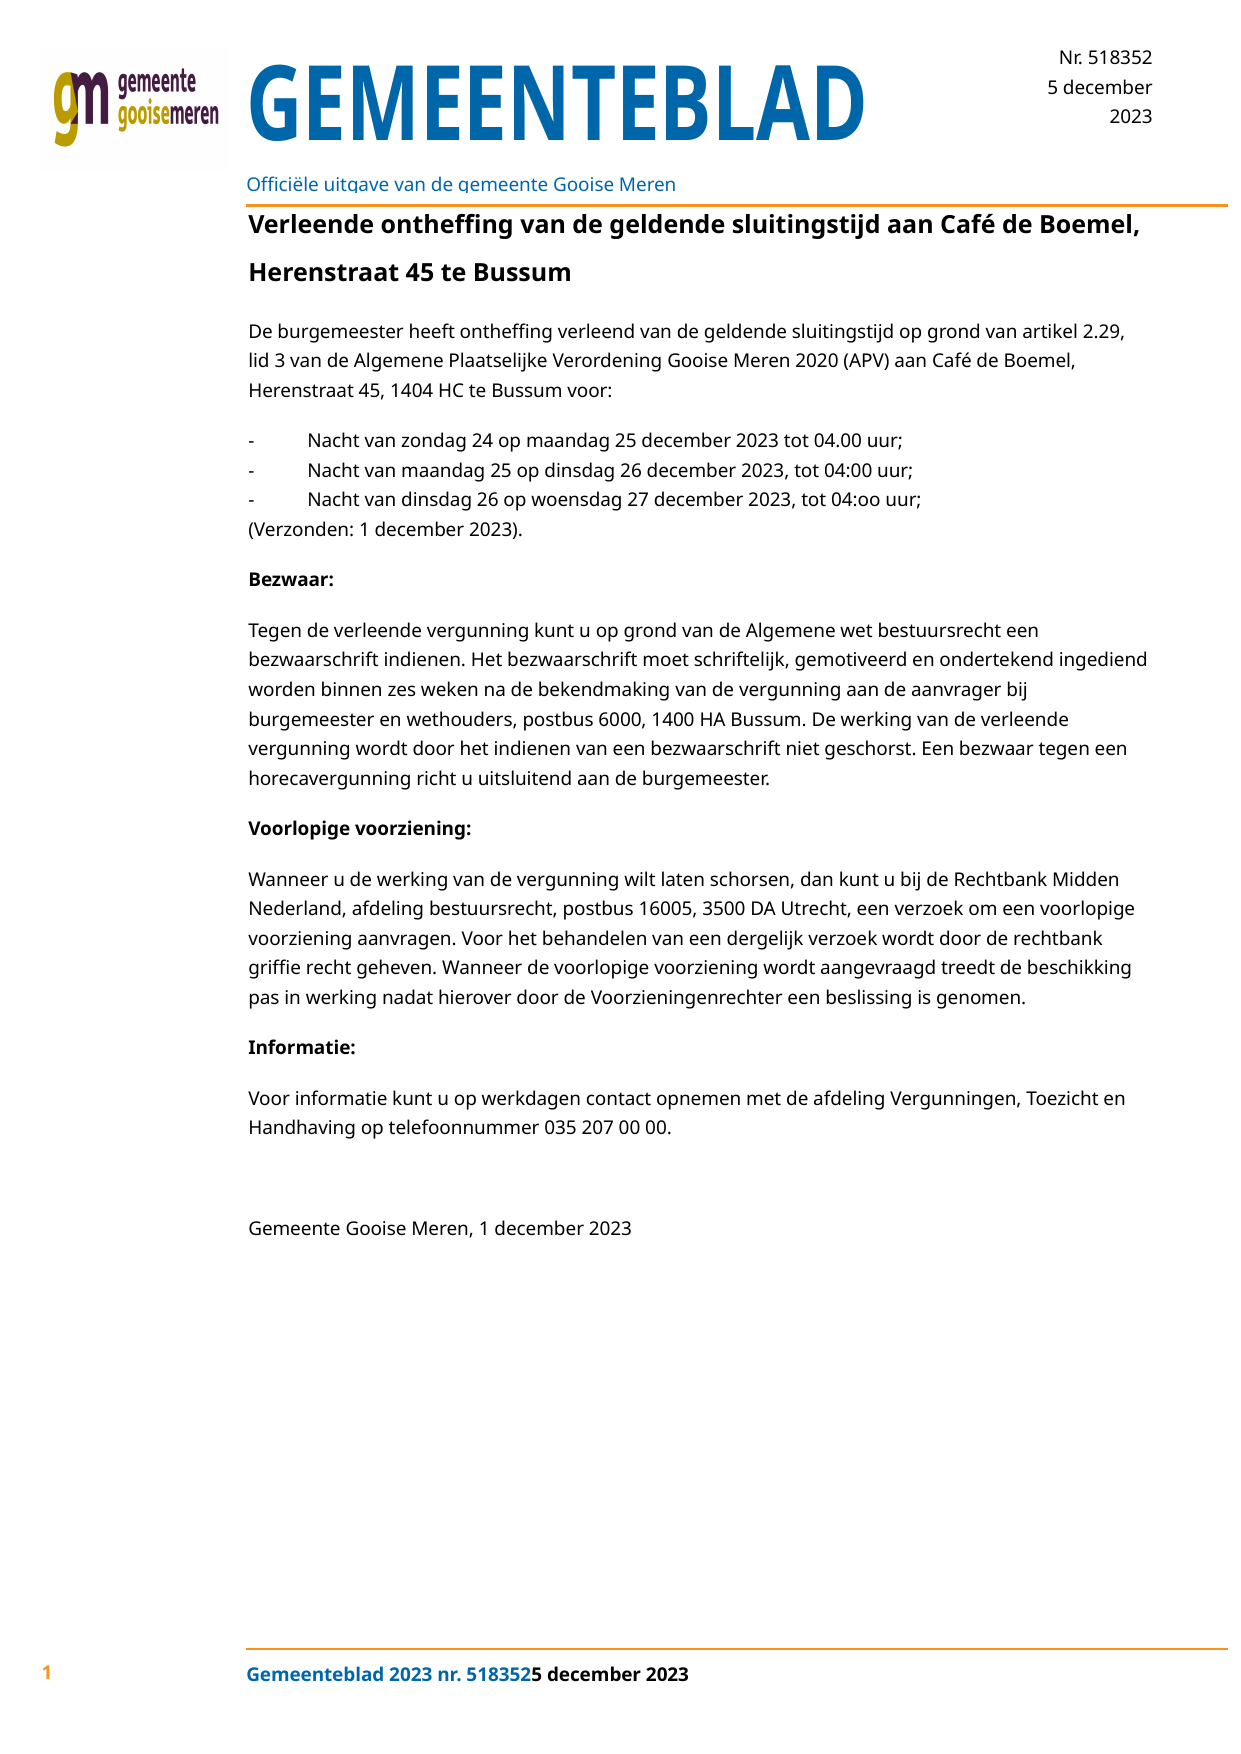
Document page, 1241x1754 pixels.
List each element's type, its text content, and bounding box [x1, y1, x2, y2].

list Nacht van maandag 25 op dinsdag 26 december 2023, tot 04:00 uur; [248, 457, 1152, 483]
text Gemeente Gooise Meren, 1 december 2023 [248, 1215, 1152, 1241]
text Informatie: [248, 1034, 1152, 1060]
text Voorlopige voorziening: [248, 815, 1152, 841]
picture [41, 47, 231, 172]
text Tegen de verleende vergunning kunt u op grond van de Algemene wet bestuursrecht een bezwaarschrift indienen. Het bezwaarschrift moet schriftelijk, gemotiveerd en ondertekend ingediend worden binnen zes weken na de bekendmaking van de vergunning aan de aanvrager bij burgemeester en wethouders, postbus 6000, 1400 HA Bussum. De werking van de verleende vergunning wordt door het indienen van een bezwaarschrift niet geschorst. Een bezwaar tegen een horecavergunning richt u uitsluitend aan de burgemeester. [248, 617, 1152, 791]
list Nacht van dinsdag 26 op woensdag 27 december 2023, tot 04:oo uur; [248, 487, 1152, 512]
text Bezwaar: [248, 567, 1152, 592]
list Nacht van zondag 24 op maandag 25 december 2023 tot 04.00 uur; [248, 427, 1152, 453]
text Wanneer u de werking van de vergunning wilt laten schorsen, dan kunt u bij de Rechtbank Midden Nederland, afdeling bestuursrecht, postbus 16005, 3500 DA Utrecht, een verzoek om een voorlopige voorziening aanvragen. Voor het behandelen van een dergelijk verzoek wordt door de rechtbank griffie recht geheven. Wanneer de voorlopige voorziening wordt aangevraagd treedt de beschikking pas in werking nadat hierover door de Voorzieningenrechter een beslissing is genomen. [248, 866, 1152, 1010]
text Voor informatie kunt u op werkdagen contact opnemen met de afdeling Vergunningen, Toezicht en Handhaving op telefoonnummer 035 207 00 00. [248, 1085, 1152, 1140]
text Verleende ontheffing van de geldende sluitingstijd aan Café de Boemel, Herenstraat 45 te Bussum [248, 207, 1152, 288]
text De burgemeester heeft ontheffing verleend van de geldende sluitingstijd op grond van artikel 2.29, lid 3 van de Algemene Plaatselijke Verordening Gooise Meren 2020 (APV) aan Café de Boemel, Herenstraat 45, 1404 HC te Bussum voor: [248, 318, 1152, 403]
text (Verzonden: 1 december 2023). [248, 516, 1152, 542]
